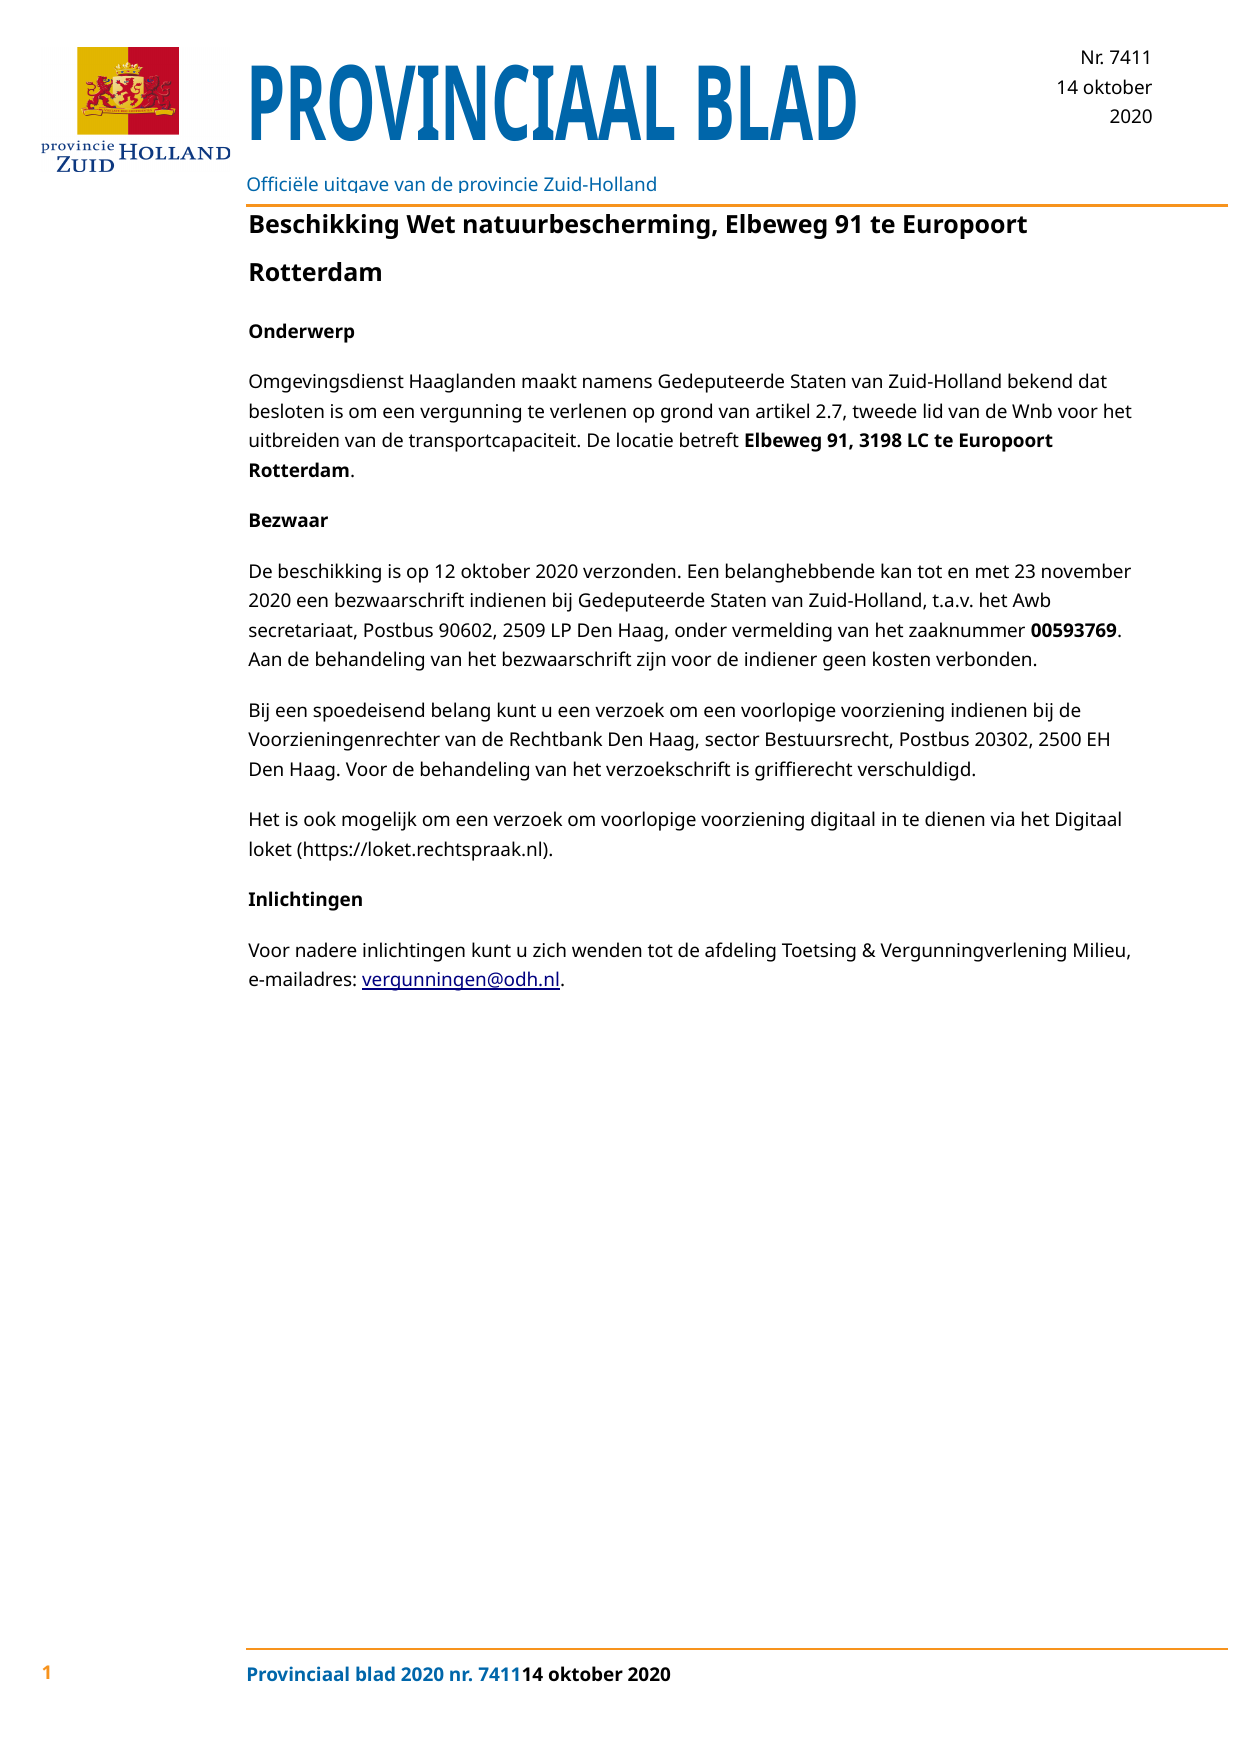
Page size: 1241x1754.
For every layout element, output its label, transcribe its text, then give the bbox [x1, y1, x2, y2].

text Het is ook mogelijk om een verzoek om voorlopige voorziening digitaal in te dienen via het Digitaal loket (https://loket.rechtspraak.nl). [248, 807, 1152, 862]
text Onderwerp [248, 318, 1152, 344]
text Bij een spoedeisend belang kunt u een verzoek om een voorlopige voorziening indienen bij de Voorzieningenrechter van de Rechtbank Den Haag, sector Bestuursrecht, Postbus 20302, 2500 EH Den Haag. Voor de behandeling van het verzoekschrift is griffierecht verschuldigd. [248, 697, 1152, 782]
picture [41, 47, 231, 172]
text Bezwaar [248, 507, 1152, 533]
text Omgevingsdienst Haaglanden maakt namens Gedeputeerde Staten van Zuid-Holland bekend dat besloten is om een vergunning te verlenen op grond van artikel 2.7, tweede lid van de Wnb voor het uitbreiden van de transportcapaciteit. De locatie betreft Elbeweg 91, 3198 LC te Europoort Rotterdam. [248, 368, 1152, 483]
text Beschikking Wet natuurbescherming, Elbeweg 91 te Europoort Rotterdam [248, 207, 1152, 288]
text Inlichtingen [248, 887, 1152, 912]
text Voor nadere inlichtingen kunt u zich wenden tot de afdeling Toetsing & Vergunningverlening Milieu, e-mailadres: vergunningen@odh.nl. [248, 937, 1152, 992]
text De beschikking is op 12 oktober 2020 verzonden. Een belanghebbende kan tot en met 23 november 2020 een bezwaarschrift indienen bij Gedeputeerde Staten van Zuid-Holland, t.a.v. het Awb secretariaat, Postbus 90602, 2509 LP Den Haag, onder vermelding van het zaaknummer 00593769. Aan de behandeling van het bezwaarschrift zijn voor de indiener geen kosten verbonden. [248, 558, 1152, 672]
